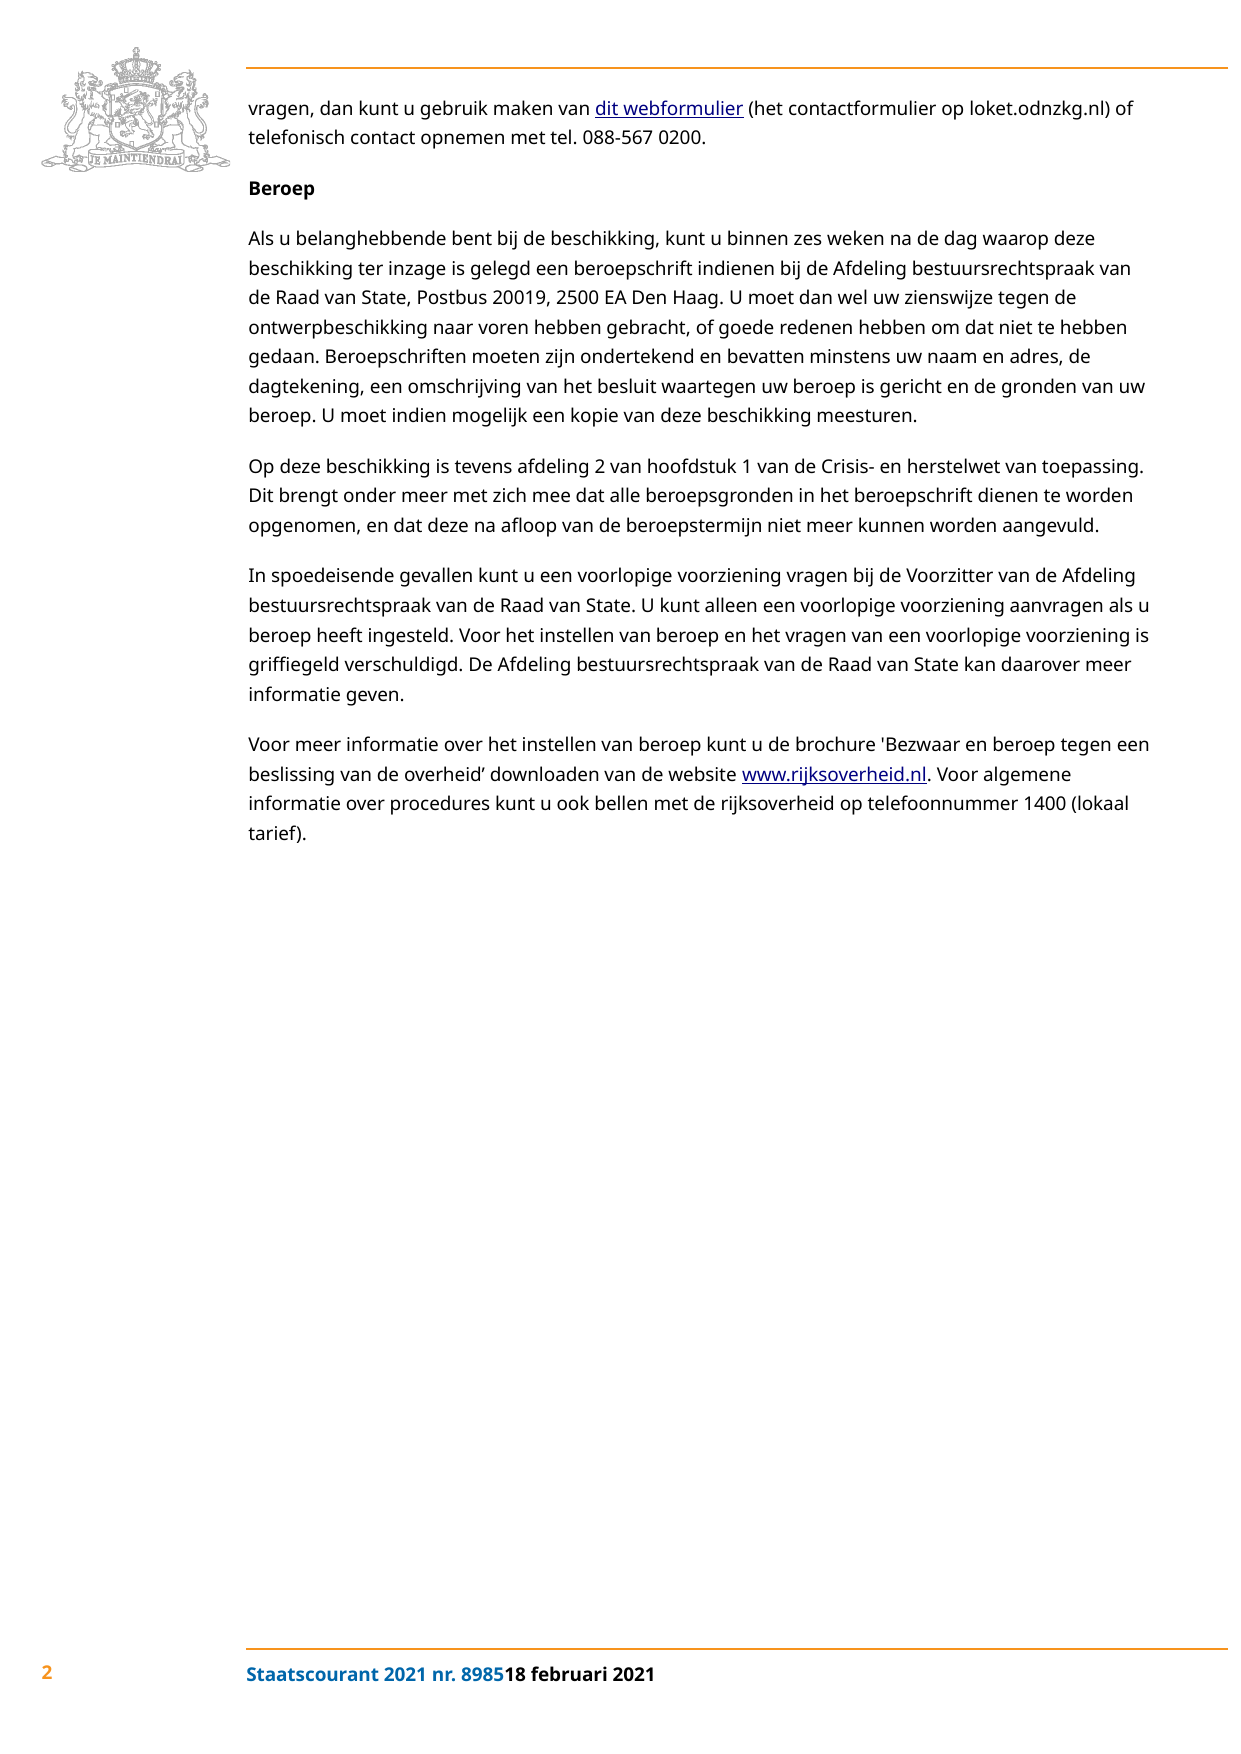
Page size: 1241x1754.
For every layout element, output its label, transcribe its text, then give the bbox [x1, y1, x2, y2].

text Als u belanghebbende bent bij de beschikking, kunt u binnen zes weken na de dag waarop deze beschikking ter inzage is gelegd een beroepschrift indienen bij de Afdeling bestuursrechtspraak van de Raad van State, Postbus 20019, 2500 EA Den Haag. U moet dan wel uw zienswijze tegen de ontwerpbeschikking naar voren hebben gebracht, of goede redenen hebben om dat niet te hebben gedaan. Beroepschriften moeten zijn ondertekend en bevatten minstens uw naam en adres, de dagtekening, een omschrijving van het besluit waartegen uw beroep is gericht en de gronden van uw beroep. U moet indien mogelijk een kopie van deze beschikking meesturen. [248, 225, 1152, 428]
text Voor meer informatie over het instellen van beroep kunt u de brochure 'Bezwaar en beroep tegen een beslissing van de overheid’ downloaden van de website www.rijksoverheid.nl. Voor algemene informatie over procedures kunt u ook bellen met de rijksoverheid op telefoonnummer 1400 (lokaal tarief). [248, 731, 1152, 846]
text Op deze beschikking is tevens afdeling 2 van hoofdstuk 1 van de Crisis- en herstelwet van toepassing. Dit brengt onder meer met zich mee dat alle beroepsgronden in het beroepschrift dienen te worden opgenomen, en dat deze na afloop van de beroepstermijn niet meer kunnen worden aangevuld. [248, 453, 1152, 538]
text In spoedeisende gevallen kunt u een voorlopige voorziening vragen bij de Voorzitter van de Afdeling bestuursrechtspraak van de Raad van State. U kunt alleen een voorlopige voorziening aanvragen als u beroep heeft ingesteld. Voor het instellen van beroep en het vragen van een voorlopige voorziening is griffiegeld verschuldigd. De Afdeling bestuursrechtspraak van de Raad van State kan daarover meer informatie geven. [248, 563, 1152, 707]
text Beroep [248, 175, 1152, 201]
text vragen, dan kunt u gebruik maken van dit webformulier (het contactformulier op loket.odnzkg.nl) of telefonisch contact opnemen met tel. 088-567 0200. [248, 95, 1152, 150]
picture [41, 47, 231, 172]
